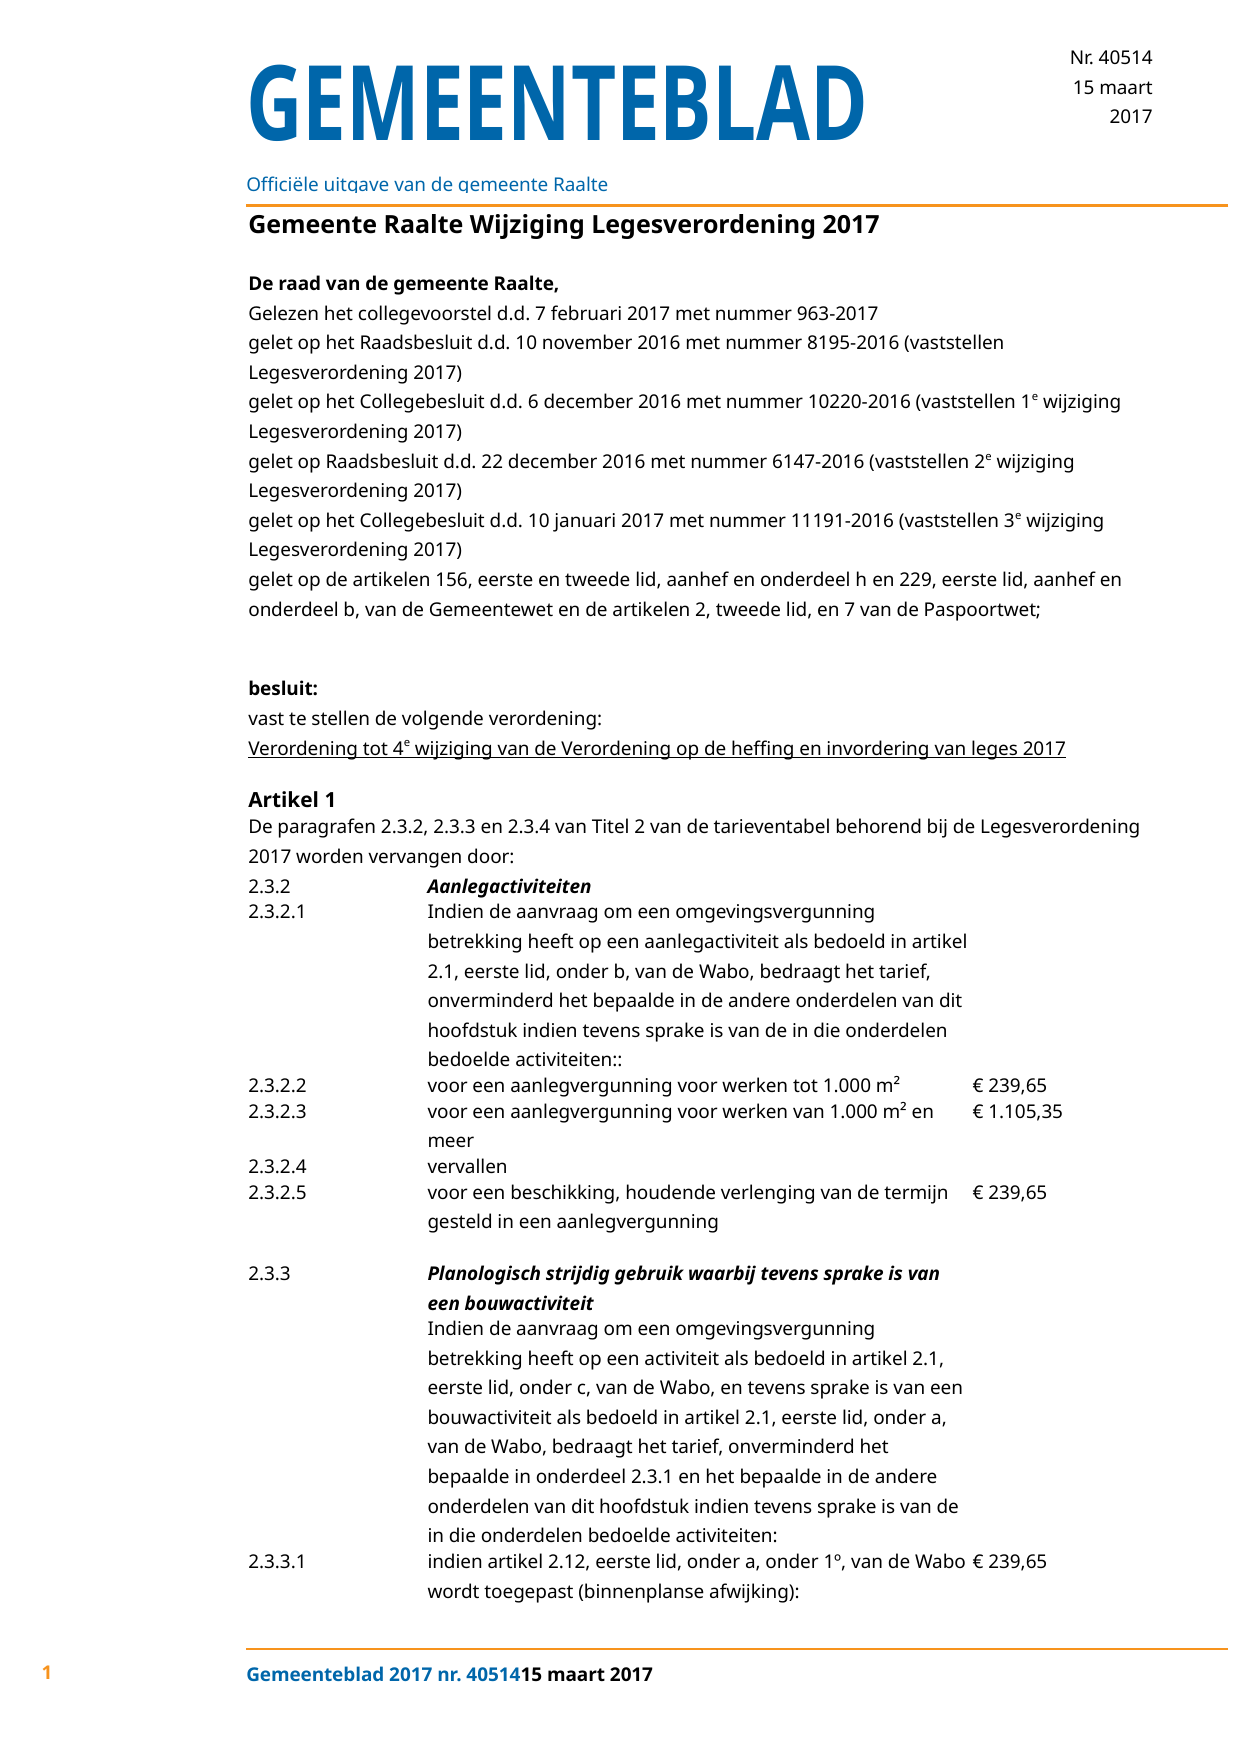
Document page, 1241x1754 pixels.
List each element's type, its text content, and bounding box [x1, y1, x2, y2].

text De paragrafen 2.3.2, 2.3.3 en 2.3.4 van Titel 2 van de tarieventabel behorend bij de Legesverordening 2017 worden vervangen door: [248, 814, 1152, 869]
table_cell 2.3.2.5 [248, 1179, 427, 1234]
text De raad van de gemeente Raalte, [248, 270, 1152, 296]
picture [41, 47, 231, 172]
table_cell vervallen [427, 1153, 972, 1179]
text Artikel 1 [248, 785, 1152, 814]
table_cell [973, 1260, 1152, 1315]
table_header [973, 873, 1152, 899]
table_cell Indien de aanvraag om een omgevingsvergunning betrekking heeft op een aanlegactiviteit als bedoeld in artikel 2.1, eerste lid, onder b, van de Wabo, bedraagt het tarief, onverminderd het bepaalde in de andere onderdelen van dit hoofdstuk indien tevens sprake is van de in die onderdelen bedoelde activiteiten:: [427, 899, 972, 1072]
table_cell indien artikel 2.12, eerste lid, onder a, onder 1º, van de Wabo wordt toegepast (binnenplanse afwijking): [427, 1548, 972, 1603]
table_cell Planologisch strijdig gebruik waarbij tevens sprake is van een bouwactiviteit [427, 1260, 972, 1315]
table_cell [973, 1234, 1152, 1260]
table_cell [973, 899, 1152, 1072]
table_cell € 239,65 [973, 1072, 1152, 1098]
text gelet op het Collegebesluit d.d. 6 december 2016 met nummer 10220-2016 (vaststellen 1e wijziging Legesverordening 2017) [248, 389, 1152, 444]
table_cell [248, 1315, 427, 1548]
table_cell € 239,65 [973, 1548, 1152, 1603]
table_cell 2.3.2.4 [248, 1153, 427, 1179]
table_cell 2.3.2.3 [248, 1098, 427, 1153]
table_header Aanlegactiviteiten [427, 873, 972, 899]
table_cell [248, 1234, 427, 1260]
text gelet op het Raadsbesluit d.d. 10 november 2016 met nummer 8195-2016 (vaststellen Legesverordening 2017) [248, 329, 1152, 385]
text gelet op het Collegebesluit d.d. 10 januari 2017 met nummer 11191-2016 (vaststellen 3e wijziging Legesverordening 2017) [248, 507, 1152, 562]
table_cell [973, 1315, 1152, 1548]
text gelet op de artikelen 156, eerste en tweede lid, aanhef en onderdeel h en 229, eerste lid, aanhef en onderdeel b, van de Gemeentewet en de artikelen 2, tweede lid, en 7 van de Paspoortwet; [248, 566, 1152, 621]
text vast te stellen de volgende verordening: [248, 705, 1152, 731]
table_cell voor een aanlegvergunning voor werken van 1.000 m² en meer [427, 1098, 972, 1153]
table_cell voor een aanlegvergunning voor werken tot 1.000 m² [427, 1072, 972, 1098]
table_cell voor een beschikking, houdende verlenging van de termijn gesteld in een aanlegvergunning [427, 1179, 972, 1234]
table_cell [973, 1153, 1152, 1179]
table_cell 2.3.3.1 [248, 1548, 427, 1603]
table_header 2.3.2 [248, 873, 427, 899]
text besluit: [248, 676, 1152, 701]
table_cell 2.3.2.2 [248, 1072, 427, 1098]
text gelet op Raadsbesluit d.d. 22 december 2016 met nummer 6147-2016 (vaststellen 2e wijziging Legesverordening 2017) [248, 448, 1152, 503]
table_cell € 239,65 [973, 1179, 1152, 1234]
table_cell [427, 1234, 972, 1260]
text Gemeente Raalte Wijziging Legesverordening 2017 [248, 207, 1152, 241]
table_cell 2.3.2.1 [248, 899, 427, 1072]
table_cell Indien de aanvraag om een omgevingsvergunning betrekking heeft op een activiteit als bedoeld in artikel 2.1, eerste lid, onder c, van de Wabo, en tevens sprake is van een bouwactiviteit als bedoeld in artikel 2.1, eerste lid, onder a, van de Wabo, bedraagt het tarief, onverminderd het bepaalde in onderdeel 2.3.1 en het bepaalde in de andere onderdelen van dit hoofdstuk indien tevens sprake is van de in die onderdelen bedoelde activiteiten: [427, 1315, 972, 1548]
table_cell € 1.105,35 [973, 1098, 1152, 1153]
text Gelezen het collegevoorstel d.d. 7 februari 2017 met nummer 963-2017 [248, 300, 1152, 326]
table_cell 2.3.3 [248, 1260, 427, 1315]
text Verordening tot 4e wijziging van de Verordening op de heffing en invordering van leges 2017 [248, 735, 1152, 761]
